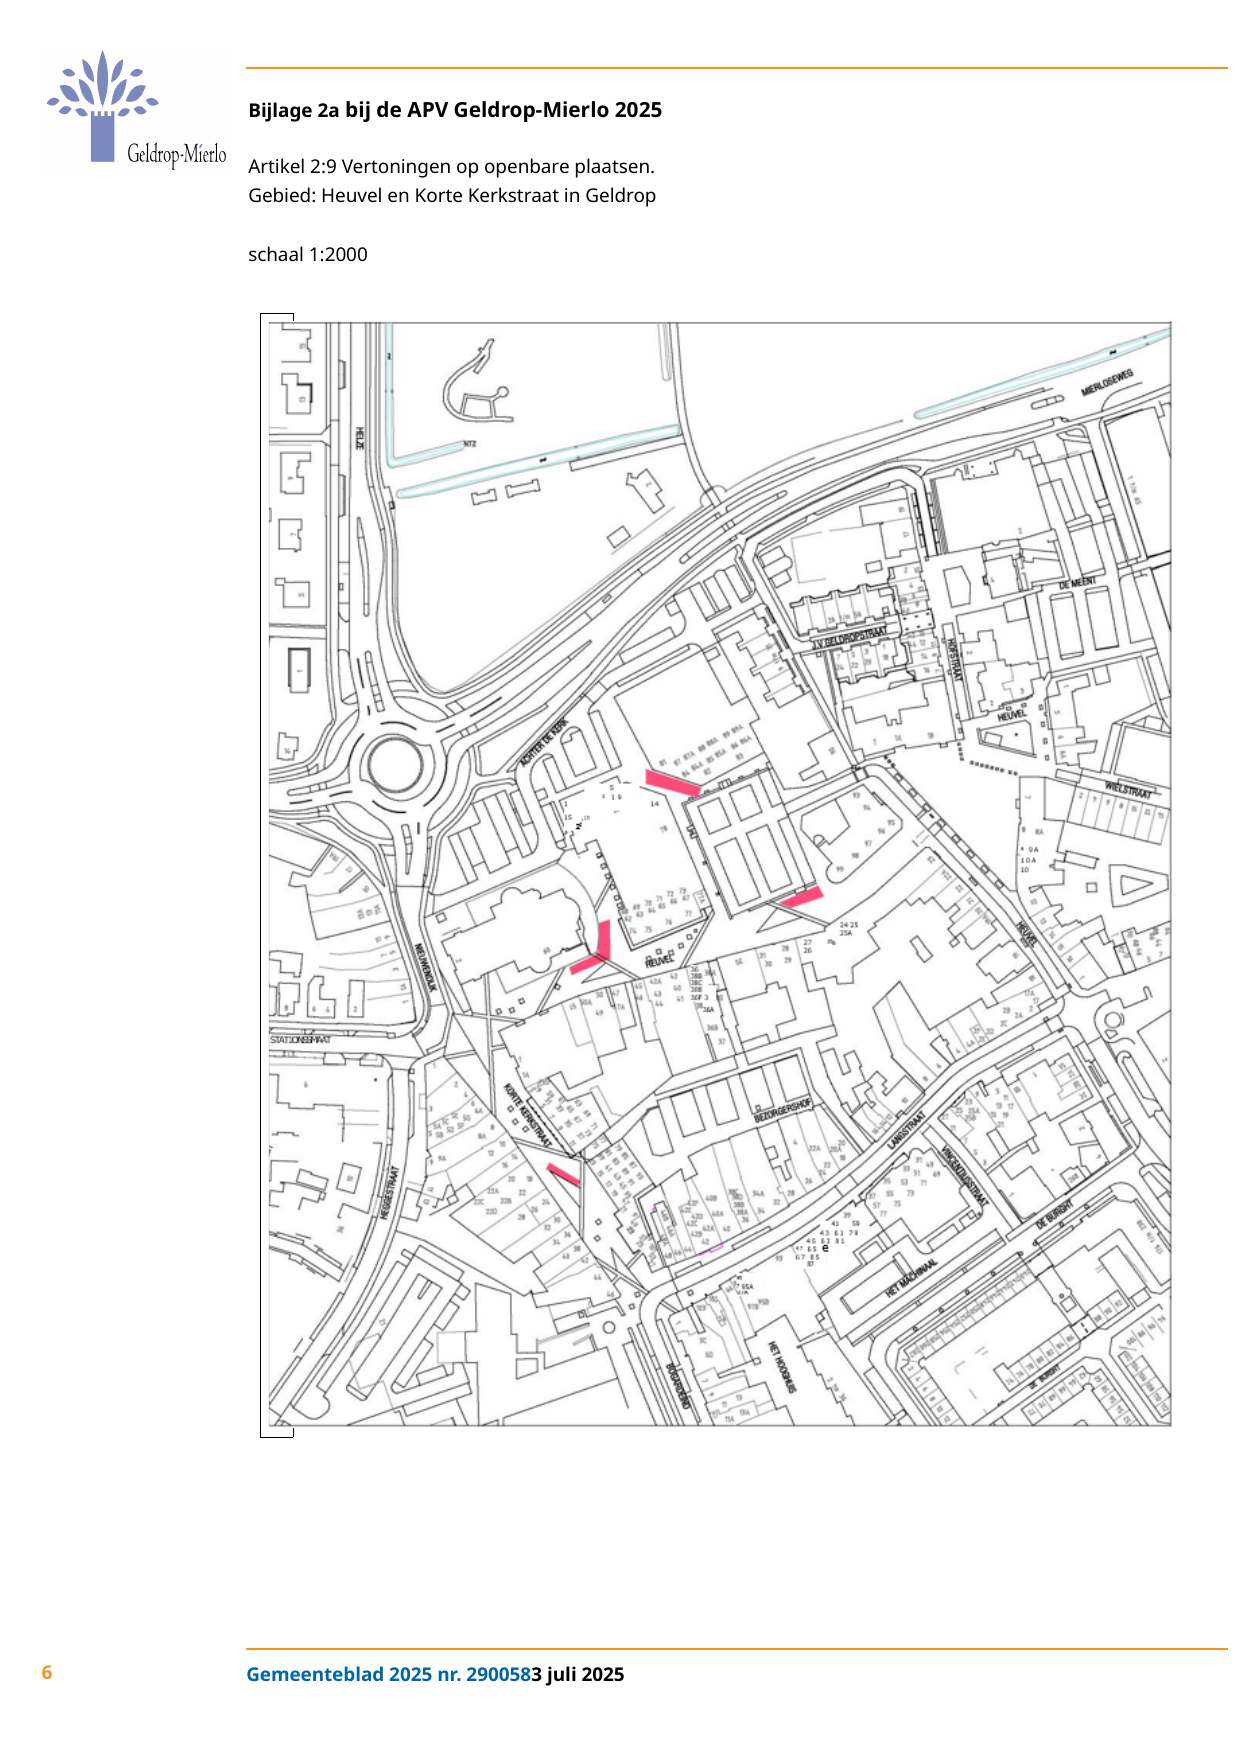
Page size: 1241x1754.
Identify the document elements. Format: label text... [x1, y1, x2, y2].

text Bijlage 2a bij de APV Geldrop-Mierlo 2025 [248, 95, 1152, 123]
text Gebied: Heuvel en Korte Kerkstraat in Geldrop [248, 182, 1152, 208]
text schaal 1:2000 [248, 242, 1152, 267]
text Artikel 2:9 Vertoningen op openbare plaatsen. [248, 153, 1152, 179]
picture [268, 321, 1173, 1428]
picture [41, 47, 231, 172]
